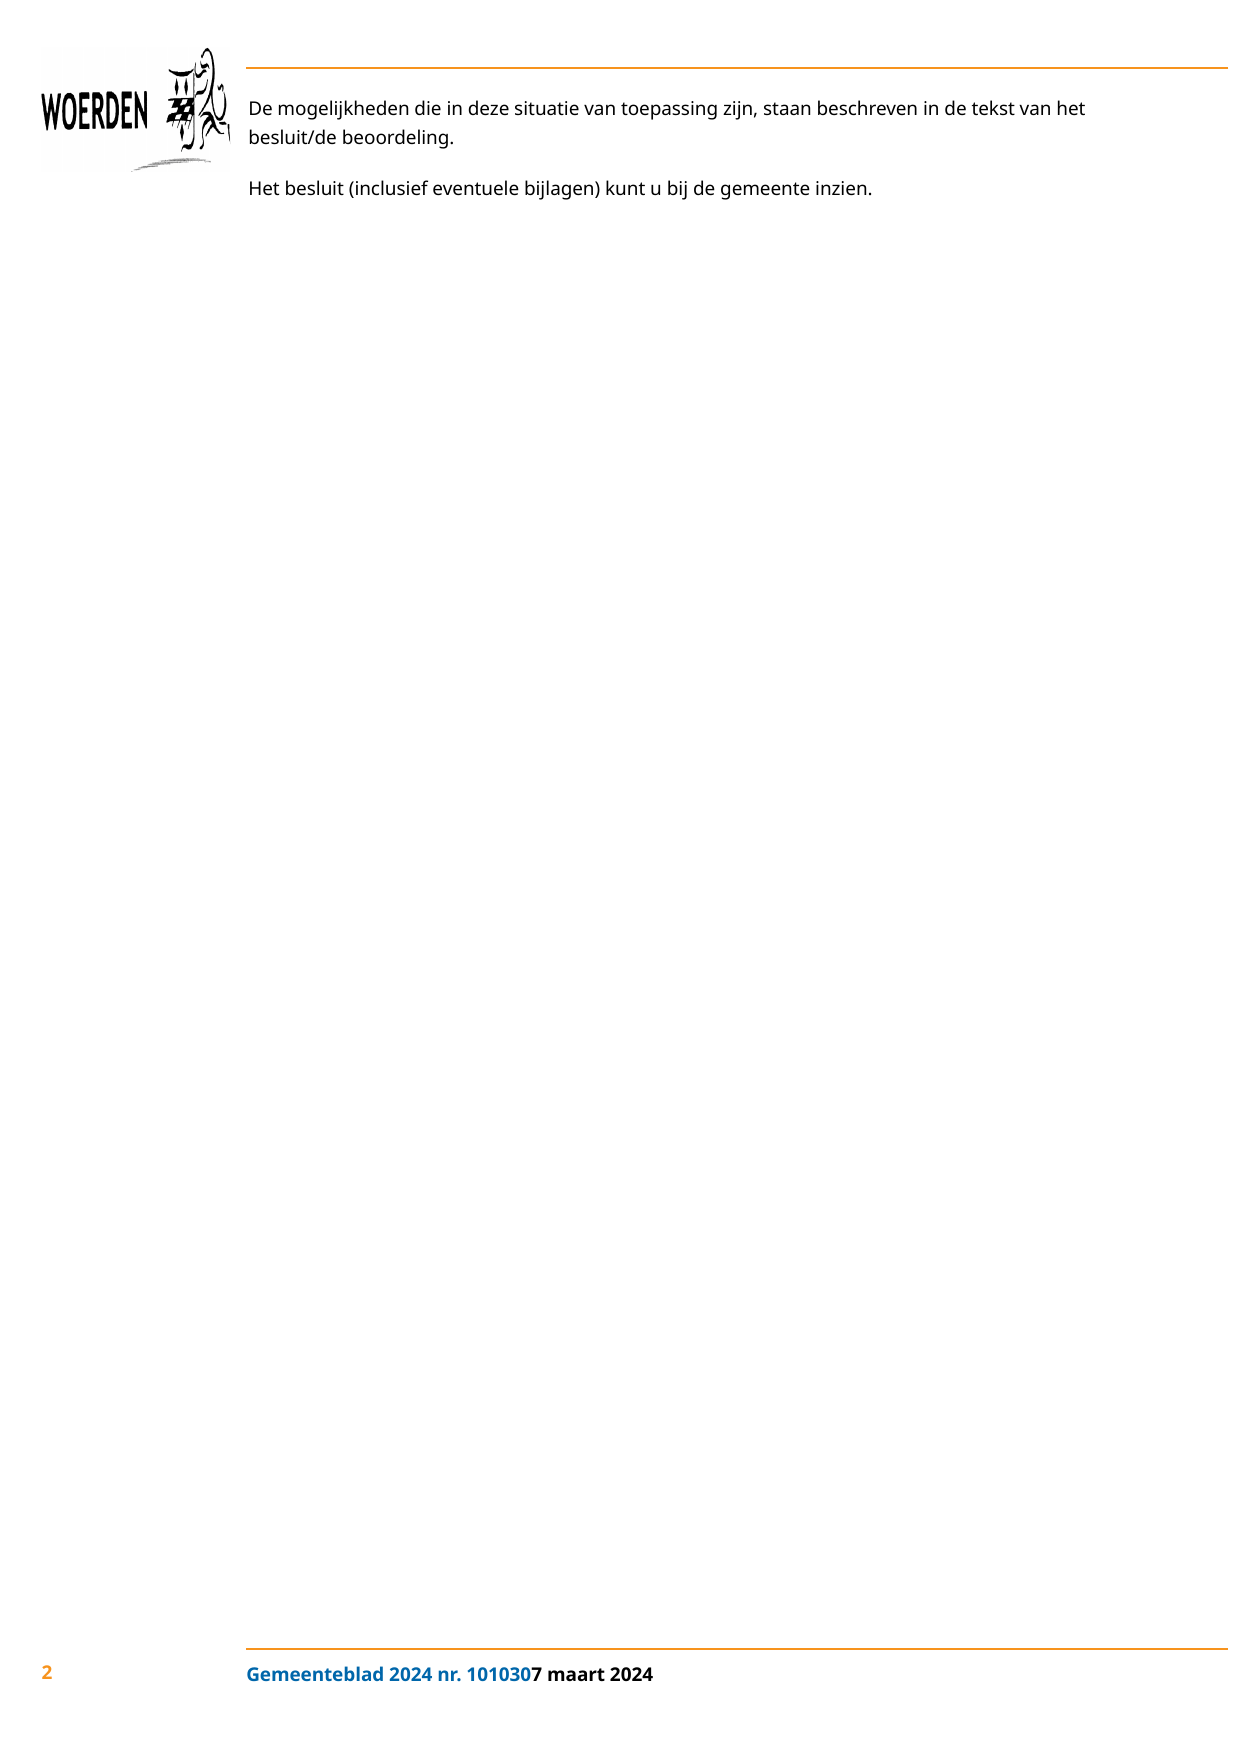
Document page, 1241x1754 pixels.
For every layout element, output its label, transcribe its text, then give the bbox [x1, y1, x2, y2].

picture [41, 47, 231, 172]
text De mogelijkheden die in deze situatie van toepassing zijn, staan beschreven in de tekst van het besluit/de beoordeling. [248, 95, 1152, 150]
text Het besluit (inclusief eventuele bijlagen) kunt u bij de gemeente inzien. [248, 175, 1152, 201]
